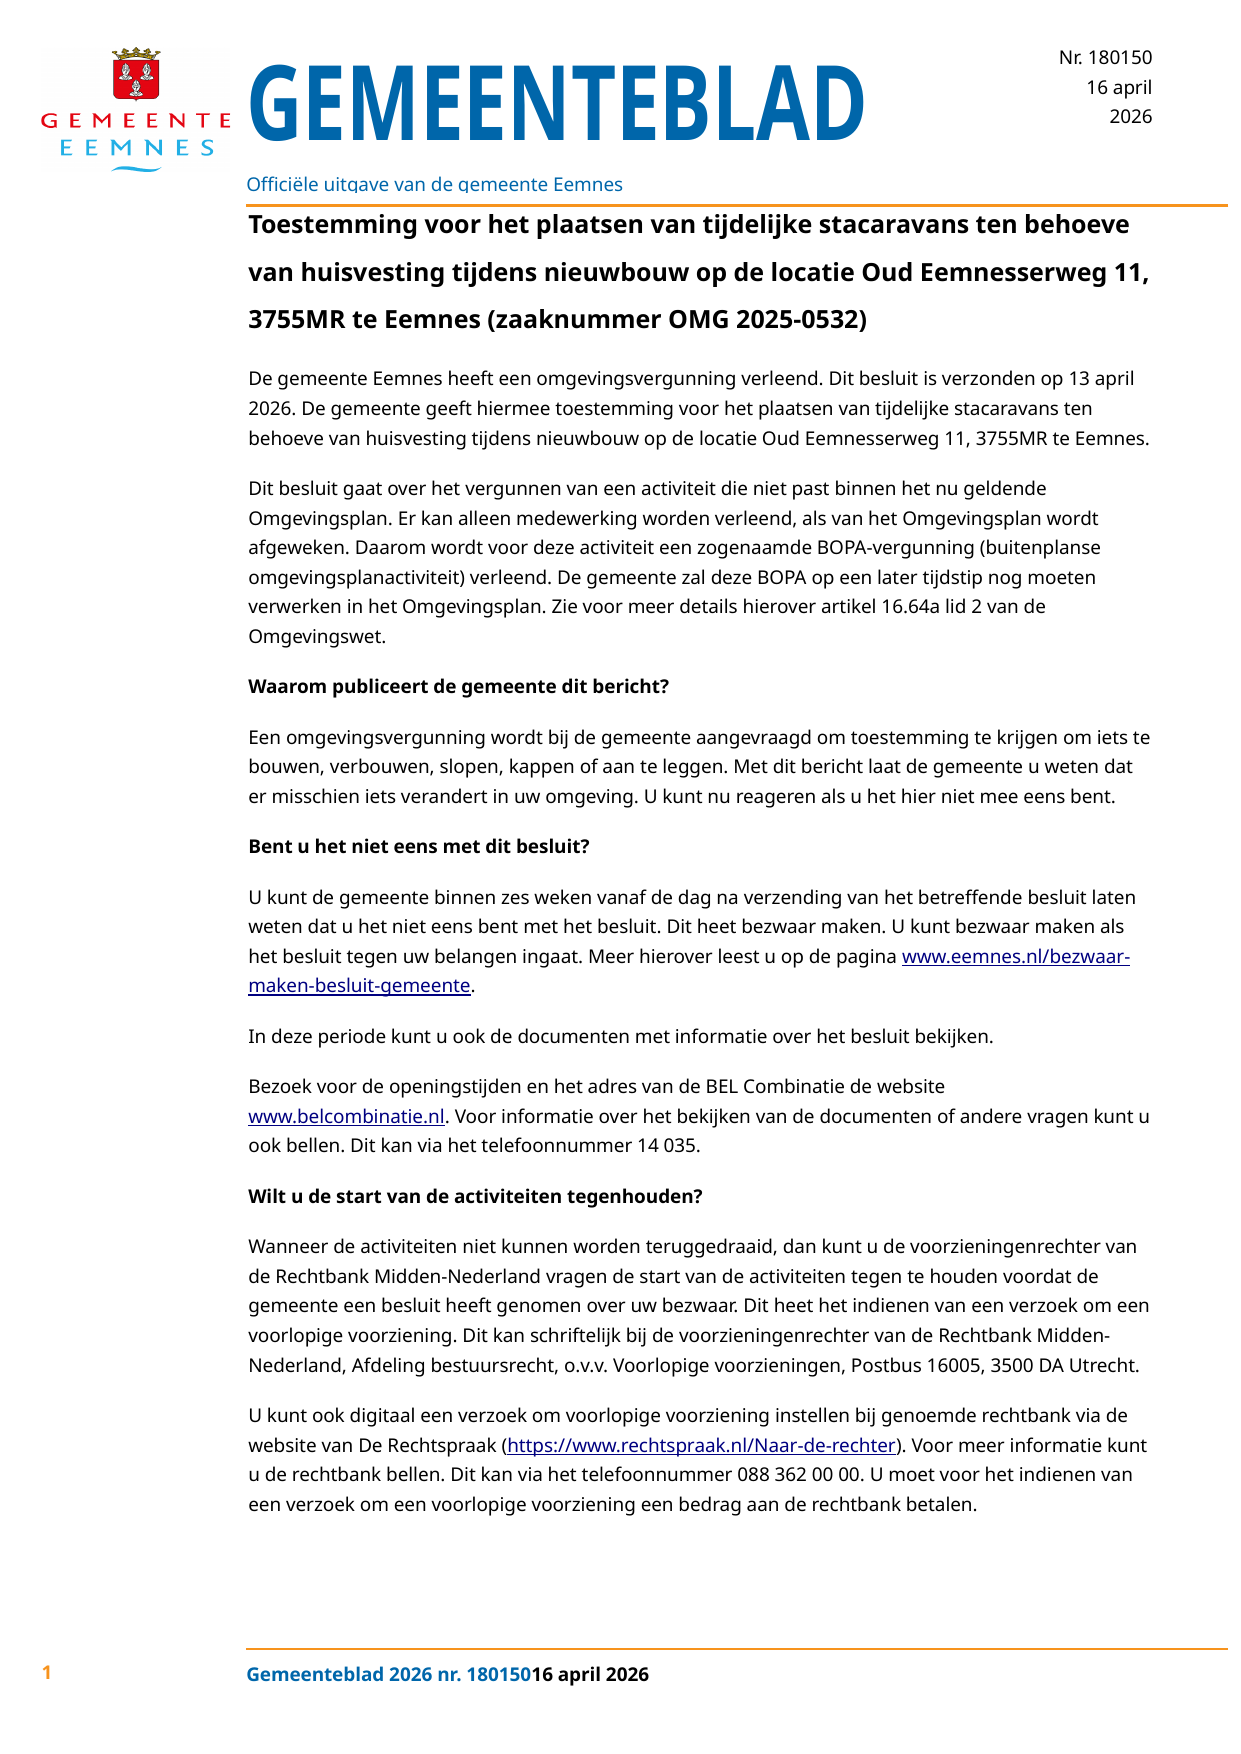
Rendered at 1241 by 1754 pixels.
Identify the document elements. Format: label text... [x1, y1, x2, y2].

text Wanneer de activiteiten niet kunnen worden teruggedraaid, dan kunt u de voorzieningenrechter van de Rechtbank Midden-Nederland vragen de start van de activiteiten tegen te houden voordat de gemeente een besluit heeft genomen over uw bezwaar. Dit heet het indienen van een verzoek om een voorlopige voorziening. Dit kan schriftelijk bij de voorzieningenrechter van de Rechtbank Midden-Nederland, Afdeling bestuursrecht, o.v.v. Voorlopige voorzieningen, Postbus 16005, 3500 DA Utrecht. [248, 1233, 1152, 1377]
text Bezoek voor de openingstijden en het adres van de BEL Combinatie de website www.belcombinatie.nl. Voor informatie over het bekijken van de documenten of andere vragen kunt u ook bellen. Dit kan via het telefoonnummer 14 035. [248, 1073, 1152, 1158]
text Dit besluit gaat over het vergunnen van een activiteit die niet past binnen het nu geldende Omgevingsplan. Er kan alleen medewerking worden verleend, als van het Omgevingsplan wordt afgeweken. Daarom wordt voor deze activiteit een zogenaamde BOPA-vergunning (buitenplanse omgevingsplanactiviteit) verleend. De gemeente zal deze BOPA op een later tijdstip nog moeten verwerken in het Omgevingsplan. Zie voor meer details hierover artikel 16.64a lid 2 van de Omgevingswet. [248, 475, 1152, 649]
text Bent u het niet eens met dit besluit? [248, 833, 1152, 859]
text U kunt de gemeente binnen zes weken vanaf de dag na verzending van het betreffende besluit laten weten dat u het niet eens bent met het besluit. Dit heet bezwaar maken. U kunt bezwaar maken als het besluit tegen uw belangen ingaat. Meer hierover leest u op de pagina www.eemnes.nl/bezwaar-maken-besluit-gemeente. [248, 884, 1152, 998]
text U kunt ook digitaal een verzoek om voorlopige voorziening instellen bij genoemde rechtbank via de website van De Rechtspraak (https://www.rechtspraak.nl/Naar-de-rechter). Voor meer informatie kunt u de rechtbank bellen. Dit kan via het telefoonnummer 088 362 00 00. U moet voor het indienen van een verzoek om een voorlopige voorziening een bedrag aan de rechtbank betalen. [248, 1402, 1152, 1517]
picture [41, 47, 231, 172]
text Waarom publiceert de gemeente dit bericht? [248, 673, 1152, 699]
text Een omgevingsvergunning wordt bij de gemeente aangevraagd om toestemming te krijgen om iets te bouwen, verbouwen, slopen, kappen of aan te leggen. Met dit bericht laat de gemeente u weten dat er misschien iets verandert in uw omgeving. U kunt nu reageren als u het hier niet mee eens bent. [248, 724, 1152, 809]
text De gemeente Eemnes heeft een omgevingsvergunning verleend. Dit besluit is verzonden op 13 april 2026. De gemeente geeft hiermee toestemming voor het plaatsen van tijdelijke stacaravans ten behoeve van huisvesting tijdens nieuwbouw op de locatie Oud Eemnesserweg 11, 3755MR te Eemnes. [248, 366, 1152, 450]
text Toestemming voor het plaatsen van tijdelijke stacaravans ten behoeve van huisvesting tijdens nieuwbouw op de locatie Oud Eemnesserweg 11, 3755MR te Eemnes (zaaknummer OMG 2025-0532) [248, 207, 1152, 336]
text In deze periode kunt u ook de documenten met informatie over het besluit bekijken. [248, 1023, 1152, 1049]
text Wilt u de start van de activiteiten tegenhouden? [248, 1183, 1152, 1209]
